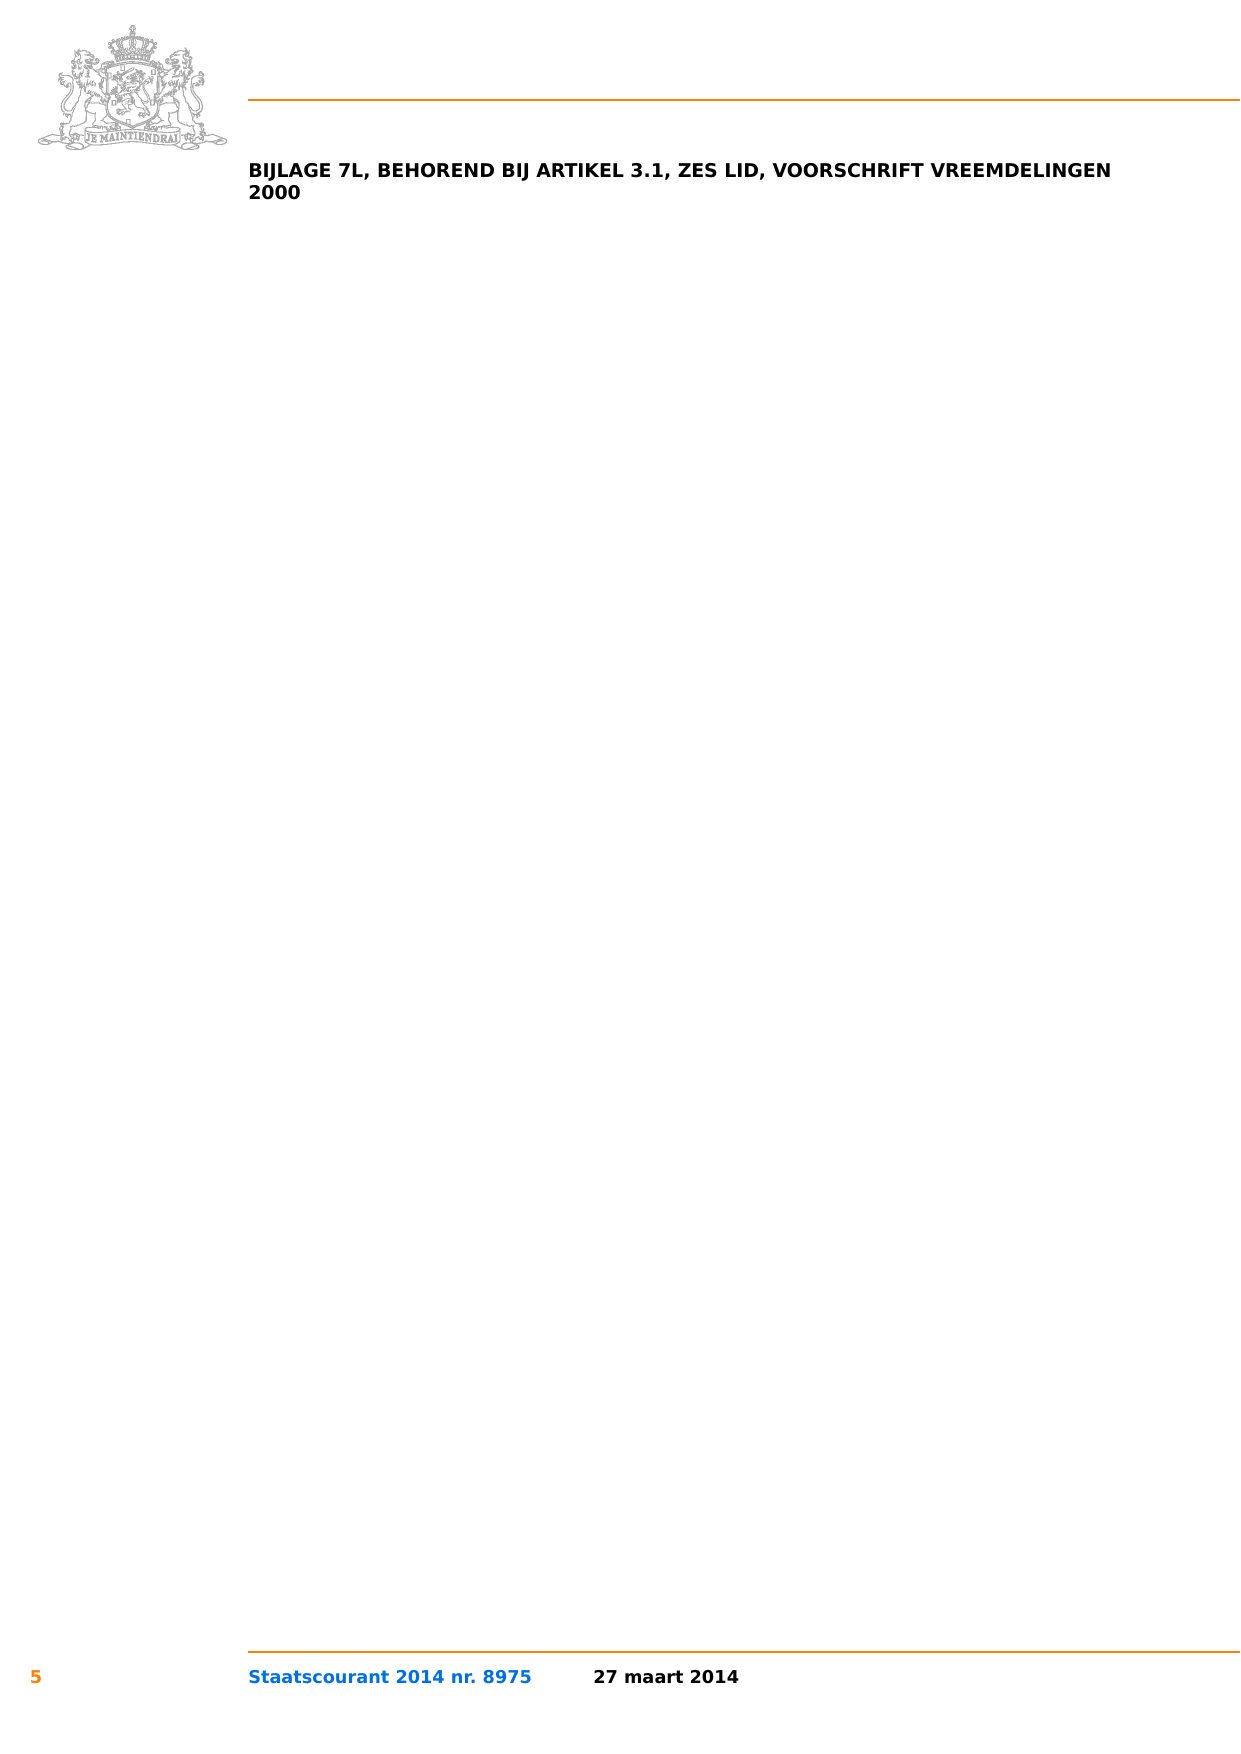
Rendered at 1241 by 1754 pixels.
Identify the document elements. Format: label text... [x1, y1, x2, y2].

picture [38, 25, 227, 150]
subtitle BIJLAGE 7L, BEHOREND BIJ ARTIKEL 3.1, ZES LID, VOORSCHRIFT VREEMDELINGEN 2000 [248, 160, 1163, 204]
